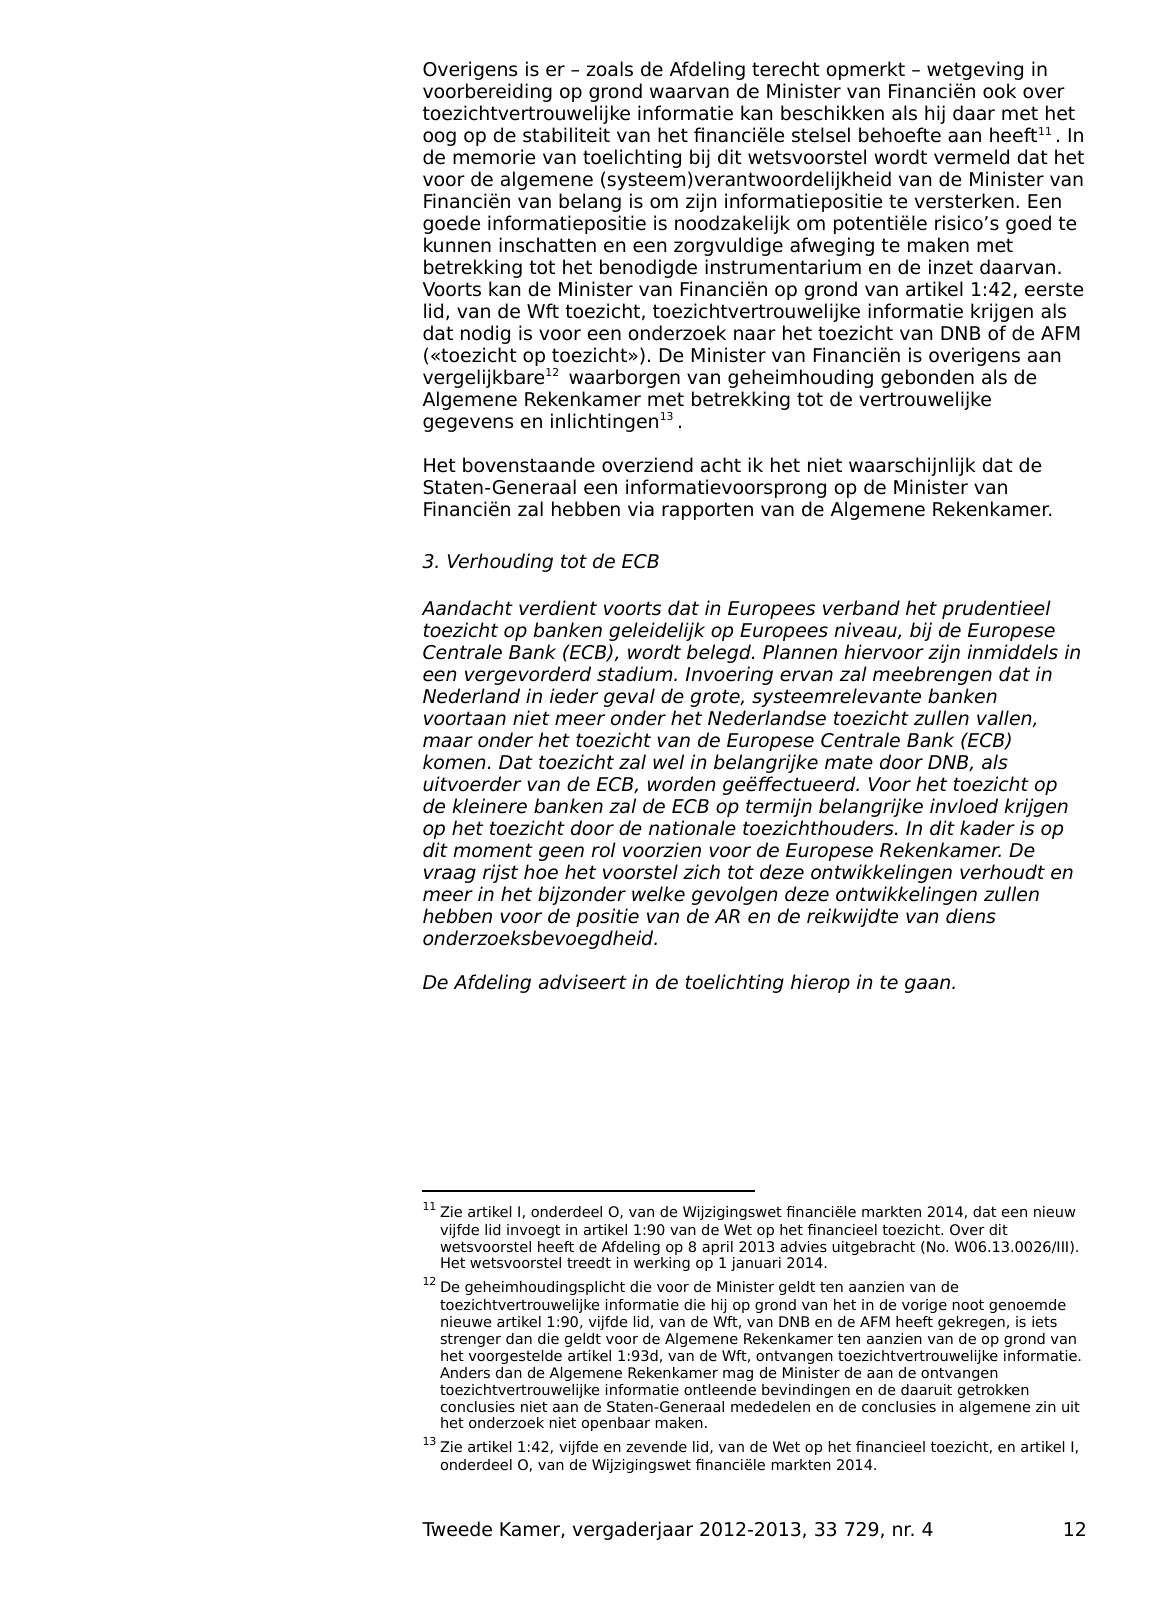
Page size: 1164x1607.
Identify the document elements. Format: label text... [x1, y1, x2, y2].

subtitle 3. Verhouding tot de ECB [422, 551, 1087, 573]
text De Afdeling adviseert in de toelichting hierop in te gaan. [422, 972, 1087, 994]
text De geheimhoudingsplicht die voor de Minister geldt ten aanzien van de toezichtvertrouwelijke informatie die hij op grond van het in de vorige noot genoemde nieuwe artikel 1:90, vijfde lid, van de Wft, van DNB en de AFM heeft gekregen, is iets strenger dan die geldt voor de Algemene Rekenkamer ten aanzien van de op grond van het voorgestelde artikel 1:93d, van de Wft, ontvangen toezichtvertrouwelijke informatie. Anders dan de Algemene Rekenkamer mag de Minister de aan de ontvangen toezichtvertrouwelijke informatie ontleende bevindingen en de daaruit getrokken conclusies niet aan de Staten-Generaal mededelen en de conclusies in algemene zin uit het onderzoek niet openbaar maken. [422, 1275, 1087, 1432]
text Het bovenstaande overziend acht ik het niet waarschijnlijk dat de Staten-Generaal een informatievoorsprong op de Minister van Financiën zal hebben via rapporten van de Algemene Rekenkamer. [422, 455, 1087, 521]
text Overigens is er – zoals de Afdeling terecht opmerkt – wetgeving in voorbereiding op grond waarvan de Minister van Financiën ook over toezichtvertrouwelijke informatie kan beschikken als hij daar met het oog op de stabiliteit van het financiële stelsel behoefte aan heeft. In de memorie van toelichting bij dit wetsvoorstel wordt vermeld dat het voor de algemene (systeem)verantwoordelijkheid van de Minister van Financiën van belang is om zijn informatiepositie te versterken. Een goede informatiepositie is noodzakelijk om potentiële risico’s goed te kunnen inschatten en een zorgvuldige afweging te maken met betrekking tot het benodigde instrumentarium en de inzet daarvan. Voorts kan de Minister van Financiën op grond van artikel 1:42, eerste lid, van de Wft toezicht, toezichtvertrouwelijke informatie krijgen als dat nodig is voor een onderzoek naar het toezicht van DNB of de AFM («toezicht op toezicht»). De Minister van Financiën is overigens aan vergelijkbare waarborgen van geheimhouding gebonden als de Algemene Rekenkamer met betrekking tot de vertrouwelijke gegevens en inlichtingen. [422, 59, 1087, 433]
text Zie artikel 1:42, vijfde en zevende lid, van de Wet op het financieel toezicht, en artikel I, onderdeel O, van de Wijzigingswet financiële markten 2014. [422, 1435, 1087, 1474]
text Aandacht verdient voorts dat in Europees verband het prudentieel toezicht op banken geleidelijk op Europees niveau, bij de Europese Centrale Bank (ECB), wordt belegd. Plannen hiervoor zijn inmiddels in een vergevorderd stadium. Invoering ervan zal meebrengen dat in Nederland in ieder geval de grote, systeemrelevante banken voortaan niet meer onder het Nederlandse toezicht zullen vallen, maar onder het toezicht van de Europese Centrale Bank (ECB) komen. Dat toezicht zal wel in belangrijke mate door DNB, als uitvoerder van de ECB, worden geëffectueerd. Voor het toezicht op de kleinere banken zal de ECB op termijn belangrijke invloed krijgen op het toezicht door de nationale toezichthouders. In dit kader is op dit moment geen rol voorzien voor de Europese Rekenkamer. De vraag rijst hoe het voorstel zich tot deze ontwikkelingen verhoudt en meer in het bijzonder welke gevolgen deze ontwikkelingen zullen hebben voor de positie van de AR en de reikwijdte van diens onderzoeksbevoegdheid. [422, 598, 1087, 949]
text Zie artikel I, onderdeel O, van de Wijzigingswet financiële markten 2014, dat een nieuw vijfde lid invoegt in artikel 1:90 van de Wet op het financieel toezicht. Over dit wetsvoorstel heeft de Afdeling op 8 april 2013 advies uitgebracht (No. W06.13.0026/III). Het wetsvoorstel treedt in werking op 1 januari 2014. [422, 1200, 1087, 1272]
